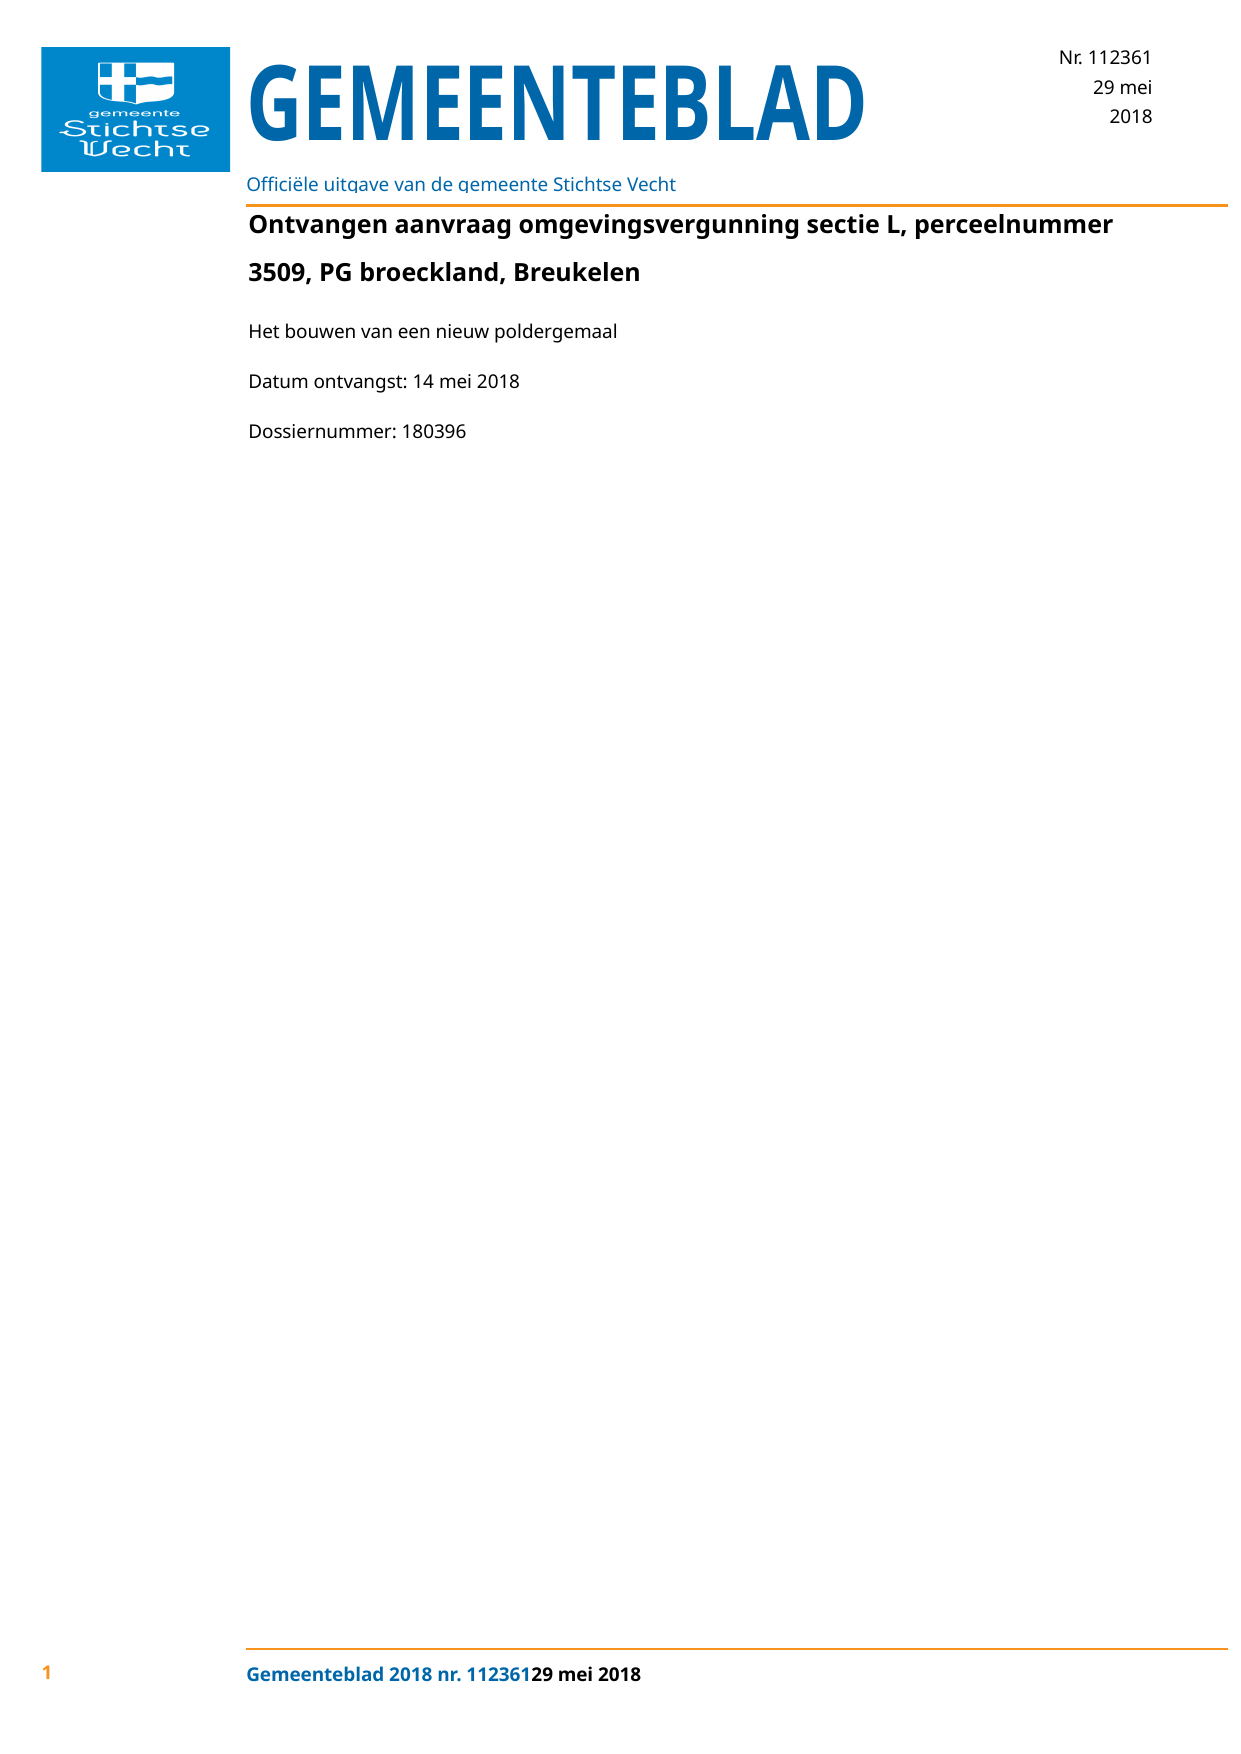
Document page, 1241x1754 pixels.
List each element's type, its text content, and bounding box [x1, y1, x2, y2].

text Ontvangen aanvraag omgevingsvergunning sectie L, perceelnummer 3509, PG broeckland, Breukelen [248, 207, 1152, 288]
text Dossiernummer: 180396 [248, 419, 1152, 444]
text Het bouwen van een nieuw poldergemaal [248, 318, 1152, 344]
picture [99, 63, 135, 101]
picture [137, 63, 174, 103]
text Datum ontvangst: 14 mei 2018 [248, 368, 1152, 394]
